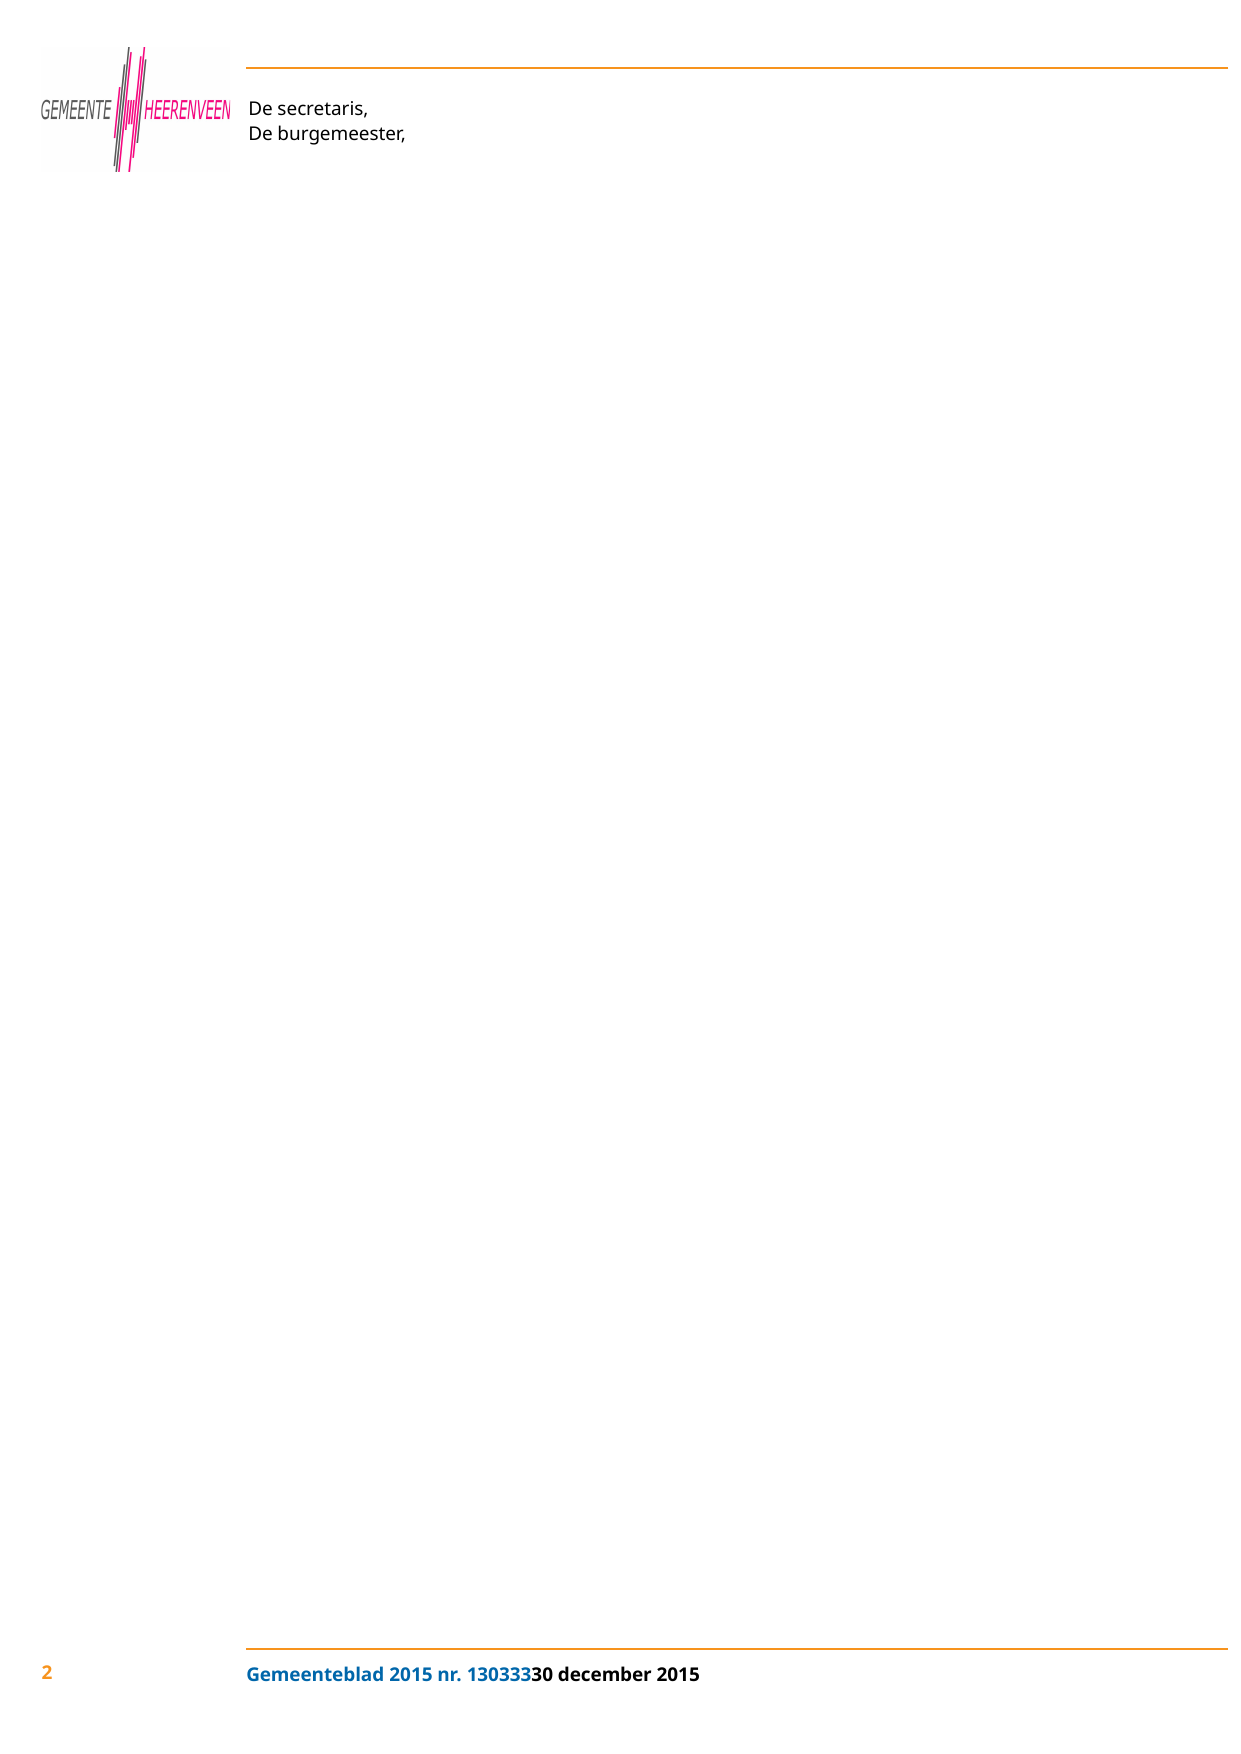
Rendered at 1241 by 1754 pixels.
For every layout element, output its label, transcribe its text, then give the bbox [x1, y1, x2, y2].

picture [41, 47, 231, 172]
text De secretaris, [248, 95, 1152, 121]
text De burgemeester, [248, 121, 1152, 146]
